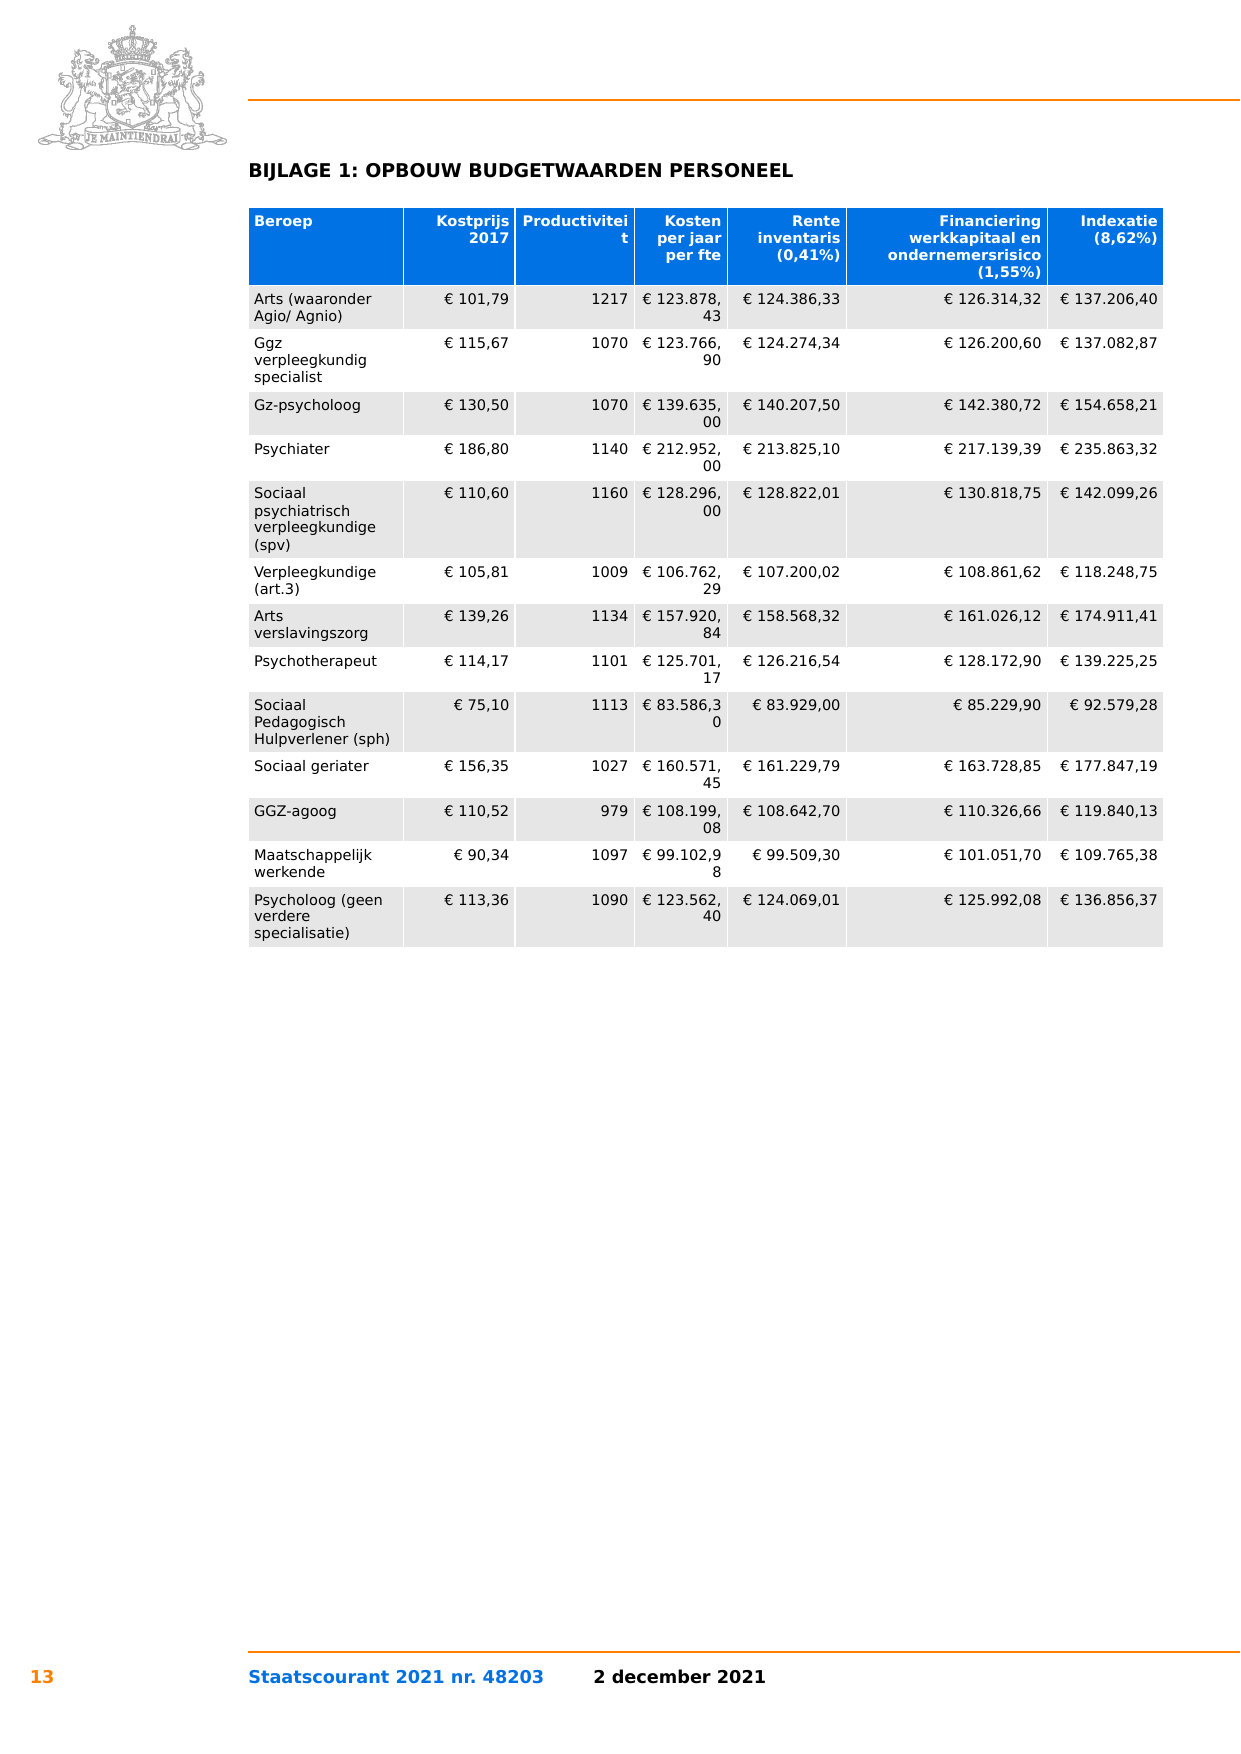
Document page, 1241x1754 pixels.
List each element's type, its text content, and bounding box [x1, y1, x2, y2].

table_cell € 137.206,40 [1048, 286, 1163, 329]
table_cell € 156,35 [404, 754, 514, 797]
table_cell € 163.728,85 [847, 754, 1047, 797]
table_cell € 110,52 [404, 798, 514, 841]
table_cell € 186,80 [404, 436, 514, 480]
table_cell 1009 [516, 559, 634, 602]
table_cell Arts (waaronder Agio/ Agnio) [249, 286, 403, 329]
table_cell 1070 [516, 392, 634, 435]
table_cell Verpleegkundige (art.3) [249, 559, 403, 602]
table_cell € 125.701,17 [635, 648, 727, 691]
table_cell € 114,17 [404, 648, 514, 691]
table_cell € 140.207,50 [728, 392, 846, 435]
table_header Kostprijs 2017 [404, 208, 514, 285]
table_header Productiviteit [516, 208, 634, 285]
table_header Beroep [249, 208, 403, 285]
table_cell € 128.296,00 [635, 481, 727, 558]
subtitle BIJLAGE 1: OPBOUW BUDGETWAARDEN PERSONEEL [248, 160, 1163, 182]
table_cell € 118.248,75 [1048, 559, 1163, 602]
table_header Financiering werkkapitaal en ondernemersrisico (1,55%) [847, 208, 1047, 285]
picture [38, 25, 227, 150]
table_cell € 213.825,10 [728, 436, 846, 480]
table_cell € 160.571,45 [635, 754, 727, 797]
table_header Rente inventaris (0,41%) [728, 208, 846, 285]
table_cell € 139.225,25 [1048, 648, 1163, 691]
table_cell € 174.911,41 [1048, 604, 1163, 647]
table_cell € 108.642,70 [728, 798, 846, 841]
table_cell € 161.229,79 [728, 754, 846, 797]
table_cell € 217.139,39 [847, 436, 1047, 480]
table_cell Maatschappelijk werkende [249, 842, 403, 886]
table_cell 1097 [516, 842, 634, 886]
table_cell € 142.380,72 [847, 392, 1047, 435]
table_cell € 92.579,28 [1048, 692, 1163, 752]
table_cell € 85.229,90 [847, 692, 1047, 752]
table_cell Sociaal geriater [249, 754, 403, 797]
table_cell € 90,34 [404, 842, 514, 886]
table_cell Psychiater [249, 436, 403, 480]
table_cell € 157.920,84 [635, 604, 727, 647]
table_cell 1140 [516, 436, 634, 480]
table_cell € 137.082,87 [1048, 331, 1163, 391]
table_cell € 158.568,32 [728, 604, 846, 647]
table_cell € 83.929,00 [728, 692, 846, 752]
table_cell € 235.863,32 [1048, 436, 1163, 480]
table_cell € 123.766,90 [635, 331, 727, 391]
table_cell € 124.274,34 [728, 331, 846, 391]
table_cell € 126.314,32 [847, 286, 1047, 329]
table_cell Ggz verpleegkundig specialist [249, 331, 403, 391]
table_cell Gz-psycholoog [249, 392, 403, 435]
table_cell € 99.102,98 [635, 842, 727, 886]
table_cell € 142.099,26 [1048, 481, 1163, 558]
table_cell € 110.326,66 [847, 798, 1047, 841]
table_cell € 107.200,02 [728, 559, 846, 602]
table_cell € 136.856,37 [1048, 887, 1163, 947]
table_cell € 101,79 [404, 286, 514, 329]
table_cell € 83.586,30 [635, 692, 727, 752]
table_cell € 108.861,62 [847, 559, 1047, 602]
table_cell € 101.051,70 [847, 842, 1047, 886]
table_cell € 123.878,43 [635, 286, 727, 329]
table_cell € 128.822,01 [728, 481, 846, 558]
table_cell € 130.818,75 [847, 481, 1047, 558]
table_cell € 154.658,21 [1048, 392, 1163, 435]
table_cell Psycholoog (geen verdere specialisatie) [249, 887, 403, 947]
table_cell 1027 [516, 754, 634, 797]
table_cell € 75,10 [404, 692, 514, 752]
table_cell € 139,26 [404, 604, 514, 647]
table_cell € 108.199,08 [635, 798, 727, 841]
table_cell 1160 [516, 481, 634, 558]
table_header Indexatie (8,62%) [1048, 208, 1163, 285]
table_cell € 110,60 [404, 481, 514, 558]
table_cell 1113 [516, 692, 634, 752]
table_cell 1070 [516, 331, 634, 391]
table_cell € 105,81 [404, 559, 514, 602]
table_cell € 212.952,00 [635, 436, 727, 480]
table_cell € 128.172,90 [847, 648, 1047, 691]
table_cell € 124.386,33 [728, 286, 846, 329]
table_cell Sociaal Pedagogisch Hulpverlener (sph) [249, 692, 403, 752]
table_cell € 115,67 [404, 331, 514, 391]
table_cell 1217 [516, 286, 634, 329]
table_cell € 119.840,13 [1048, 798, 1163, 841]
table_cell Arts verslavingszorg [249, 604, 403, 647]
table_cell € 130,50 [404, 392, 514, 435]
table_cell € 139.635,00 [635, 392, 727, 435]
table_cell € 124.069,01 [728, 887, 846, 947]
table_header Kosten per jaar per fte [635, 208, 727, 285]
table_cell 1134 [516, 604, 634, 647]
table_cell € 123.562,40 [635, 887, 727, 947]
table_cell € 109.765,38 [1048, 842, 1163, 886]
table_cell € 177.847,19 [1048, 754, 1163, 797]
table_cell GGZ-agoog [249, 798, 403, 841]
table_cell € 126.200,60 [847, 331, 1047, 391]
table_cell € 126.216,54 [728, 648, 846, 691]
table_cell € 113,36 [404, 887, 514, 947]
table_cell 979 [516, 798, 634, 841]
table_cell 1101 [516, 648, 634, 691]
table_cell € 161.026,12 [847, 604, 1047, 647]
table_cell € 106.762,29 [635, 559, 727, 602]
table_cell € 99.509,30 [728, 842, 846, 886]
table_cell Sociaal psychiatrisch verpleegkundige (spv) [249, 481, 403, 558]
table_cell € 125.992,08 [847, 887, 1047, 947]
table_cell 1090 [516, 887, 634, 947]
table_cell Psychotherapeut [249, 648, 403, 691]
